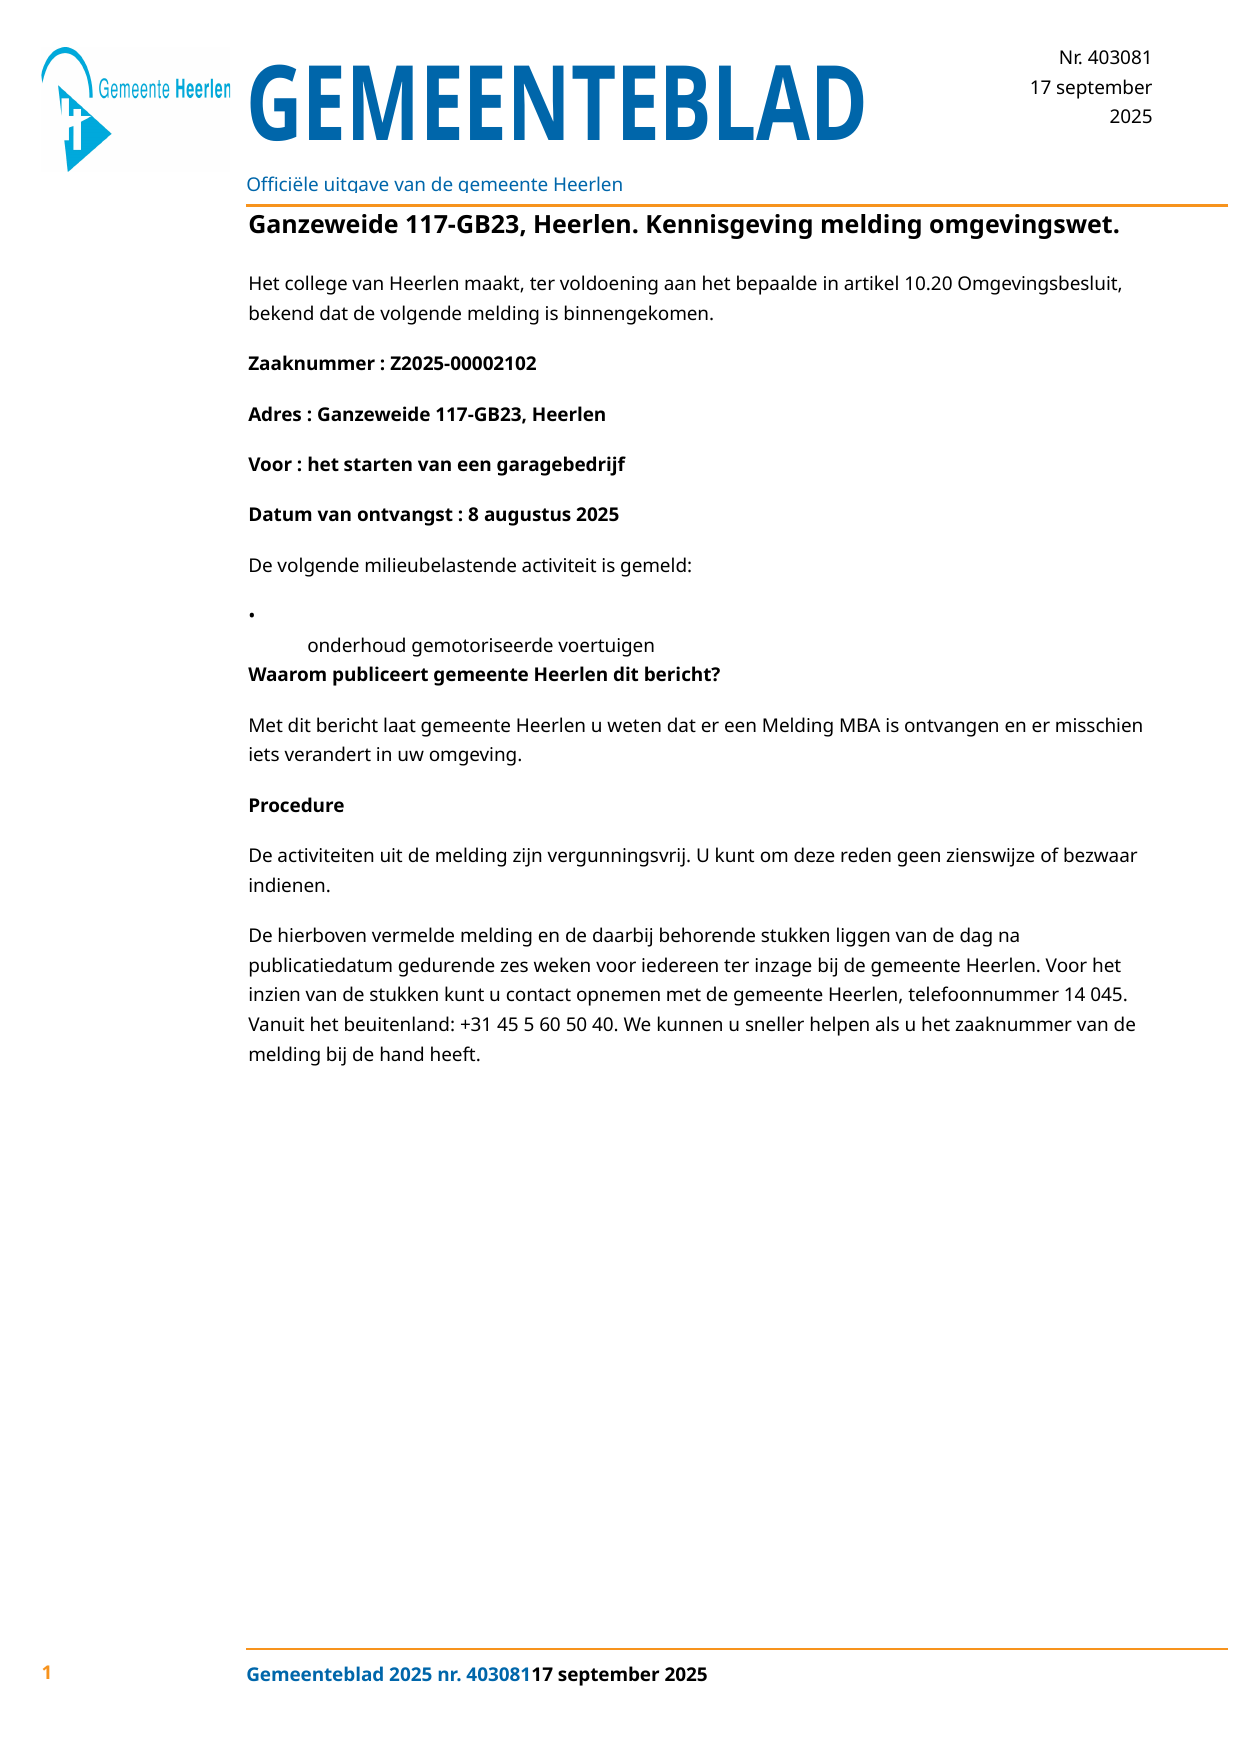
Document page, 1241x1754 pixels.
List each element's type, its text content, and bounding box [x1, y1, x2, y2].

text Waarom publiceert gemeente Heerlen dit bericht? [248, 662, 1152, 687]
text Ganzeweide 117-GB23, Heerlen. Kennisgeving melding omgevingswet. [248, 207, 1152, 241]
text Het college van Heerlen maakt, ter voldoening aan het bepaalde in artikel 10.20 Omgevingsbesluit, bekend dat de volgende melding is binnengekomen. [248, 270, 1152, 326]
text De volgende milieubelastende activiteit is gemeld: [248, 552, 1152, 578]
text Datum van ontvangst : 8 augustus 2025 [248, 502, 1152, 527]
picture [41, 47, 231, 172]
text De activiteiten uit de melding zijn vergunningsvrij. U kunt om deze reden geen zienswijze of bezwaar indienen. [248, 842, 1152, 898]
list onderhoud gemotoriseerde voertuigen [248, 632, 1152, 658]
text Adres : Ganzeweide 117-GB23, Heerlen [248, 401, 1152, 426]
text Voor : het starten van een garagebedrijf [248, 451, 1152, 477]
text De hierboven vermelde melding en de daarbij behorende stukken liggen van de dag na publicatiedatum gedurende zes weken voor iedereen ter inzage bij de gemeente Heerlen. Voor het inzien van de stukken kunt u contact opnemen met de gemeente Heerlen, telefoonnummer 14 045. Vanuit het beuitenland: +31 45 5 60 50 40. We kunnen u sneller helpen als u het zaaknummer van de melding bij de hand heeft. [248, 922, 1152, 1066]
text Met dit bericht laat gemeente Heerlen u weten dat er een Melding MBA is ontvangen en er misschien iets verandert in uw omgeving. [248, 712, 1152, 767]
text Procedure [248, 792, 1152, 818]
picture [41, 47, 59, 70]
text Zaaknummer : Z2025-00002102 [248, 350, 1152, 376]
